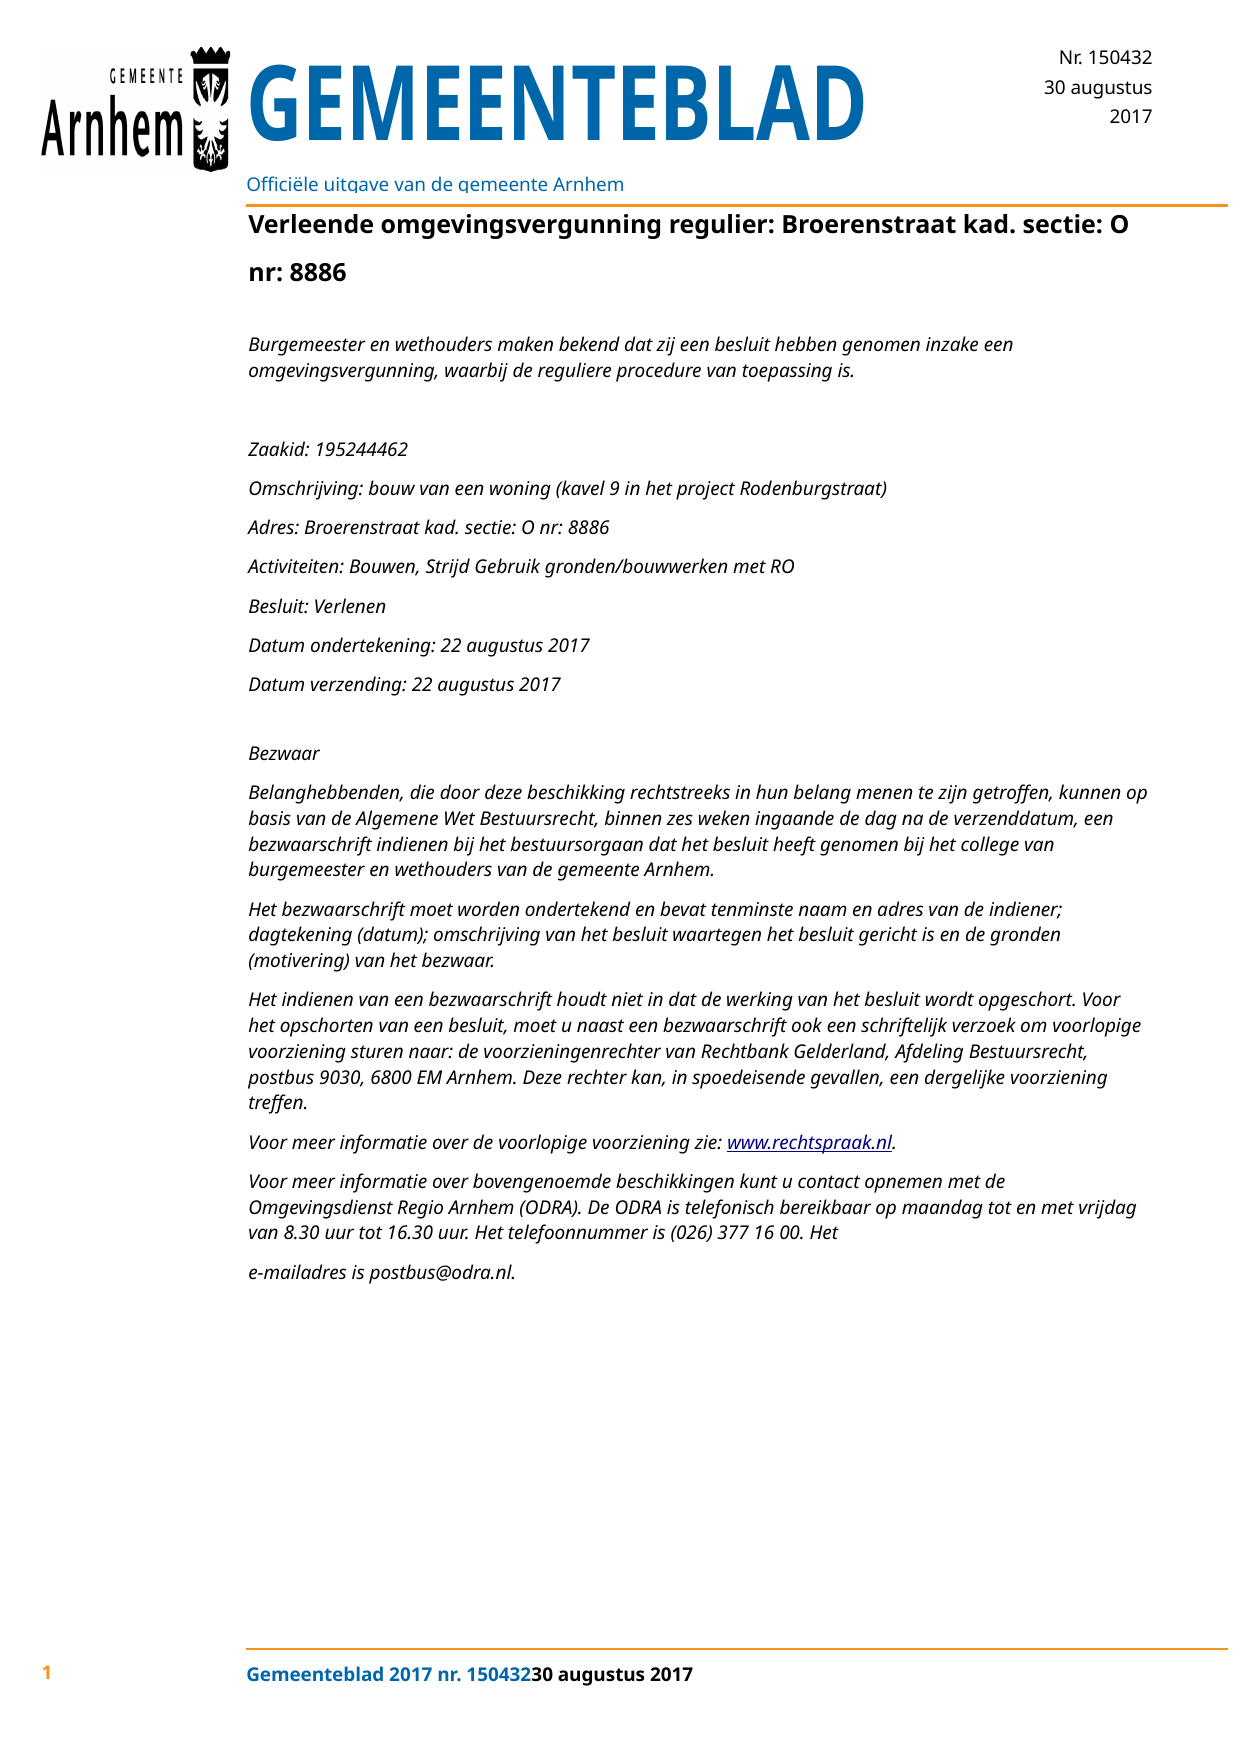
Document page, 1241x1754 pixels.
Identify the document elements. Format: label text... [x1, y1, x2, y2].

text Het bezwaarschrift moet worden ondertekend en bevat tenminste naam en adres van de indiener; dagtekening (datum); omschrijving van het besluit waartegen het besluit gericht is en de gronden (motivering) van het bezwaar. [248, 896, 1152, 973]
text Het indienen van een bezwaarschrift houdt niet in dat de werking van het besluit wordt opgeschort. Voor het opschorten van een besluit, moet u naast een bezwaarschrift ook een schriftelijk verzoek om voorlopige voorziening sturen naar: de voorzieningenrechter van Rechtbank Gelderland, Afdeling Bestuursrecht, postbus 9030, 6800 EM Arnhem. Deze rechter kan, in spoedeisende gevallen, een dergelijke voorziening treffen. [248, 987, 1152, 1115]
text Datum ondertekening: 22 augustus 2017 [248, 632, 1152, 658]
text Zaakid: 195244462 [248, 436, 1152, 461]
text Activiteiten: Bouwen, Strijd Gebruik gronden/bouwwerken met RO [248, 553, 1152, 579]
picture [41, 47, 231, 172]
text Bezwaar [248, 740, 1152, 766]
text Belanghebbenden, die door deze beschikking rechtstreeks in hun belang menen te zijn getroffen, kunnen op basis van de Algemene Wet Bestuursrecht, binnen zes weken ingaande de dag na de verzenddatum, een bezwaarschrift indienen bij het bestuursorgaan dat het besluit heeft genomen bij het college van burgemeester en wethouders van de gemeente Arnhem. [248, 779, 1152, 882]
text Verleende omgevingsvergunning regulier: Broerenstraat kad. sectie: O nr: 8886 [248, 207, 1152, 288]
text Datum verzending: 22 augustus 2017 [248, 671, 1152, 697]
text Besluit: Verlenen [248, 593, 1152, 618]
text e-mailadres is postbus@odra.nl. [248, 1259, 1152, 1284]
text Voor meer informatie over bovengenoemde beschikkingen kunt u contact opnemen met de Omgevingsdienst Regio Arnhem (ODRA). De ODRA is telefonisch bereikbaar op maandag tot en met vrijdag van 8.30 uur tot 16.30 uur. Het telefoonnummer is (026) 377 16 00. Het [248, 1168, 1152, 1245]
text Burgemeester en wethouders maken bekend dat zij een besluit hebben genomen inzake een omgevingsvergunning, waarbij de reguliere procedure van toepassing is. [248, 331, 1152, 383]
text Voor meer informatie over de voorlopige voorziening zie: www.rechtspraak.nl. [248, 1129, 1152, 1154]
text Adres: Broerenstraat kad. sectie: O nr: 8886 [248, 514, 1152, 540]
text Omschrijving: bouw van een woning (kavel 9 in het project Rodenburgstraat) [248, 475, 1152, 501]
